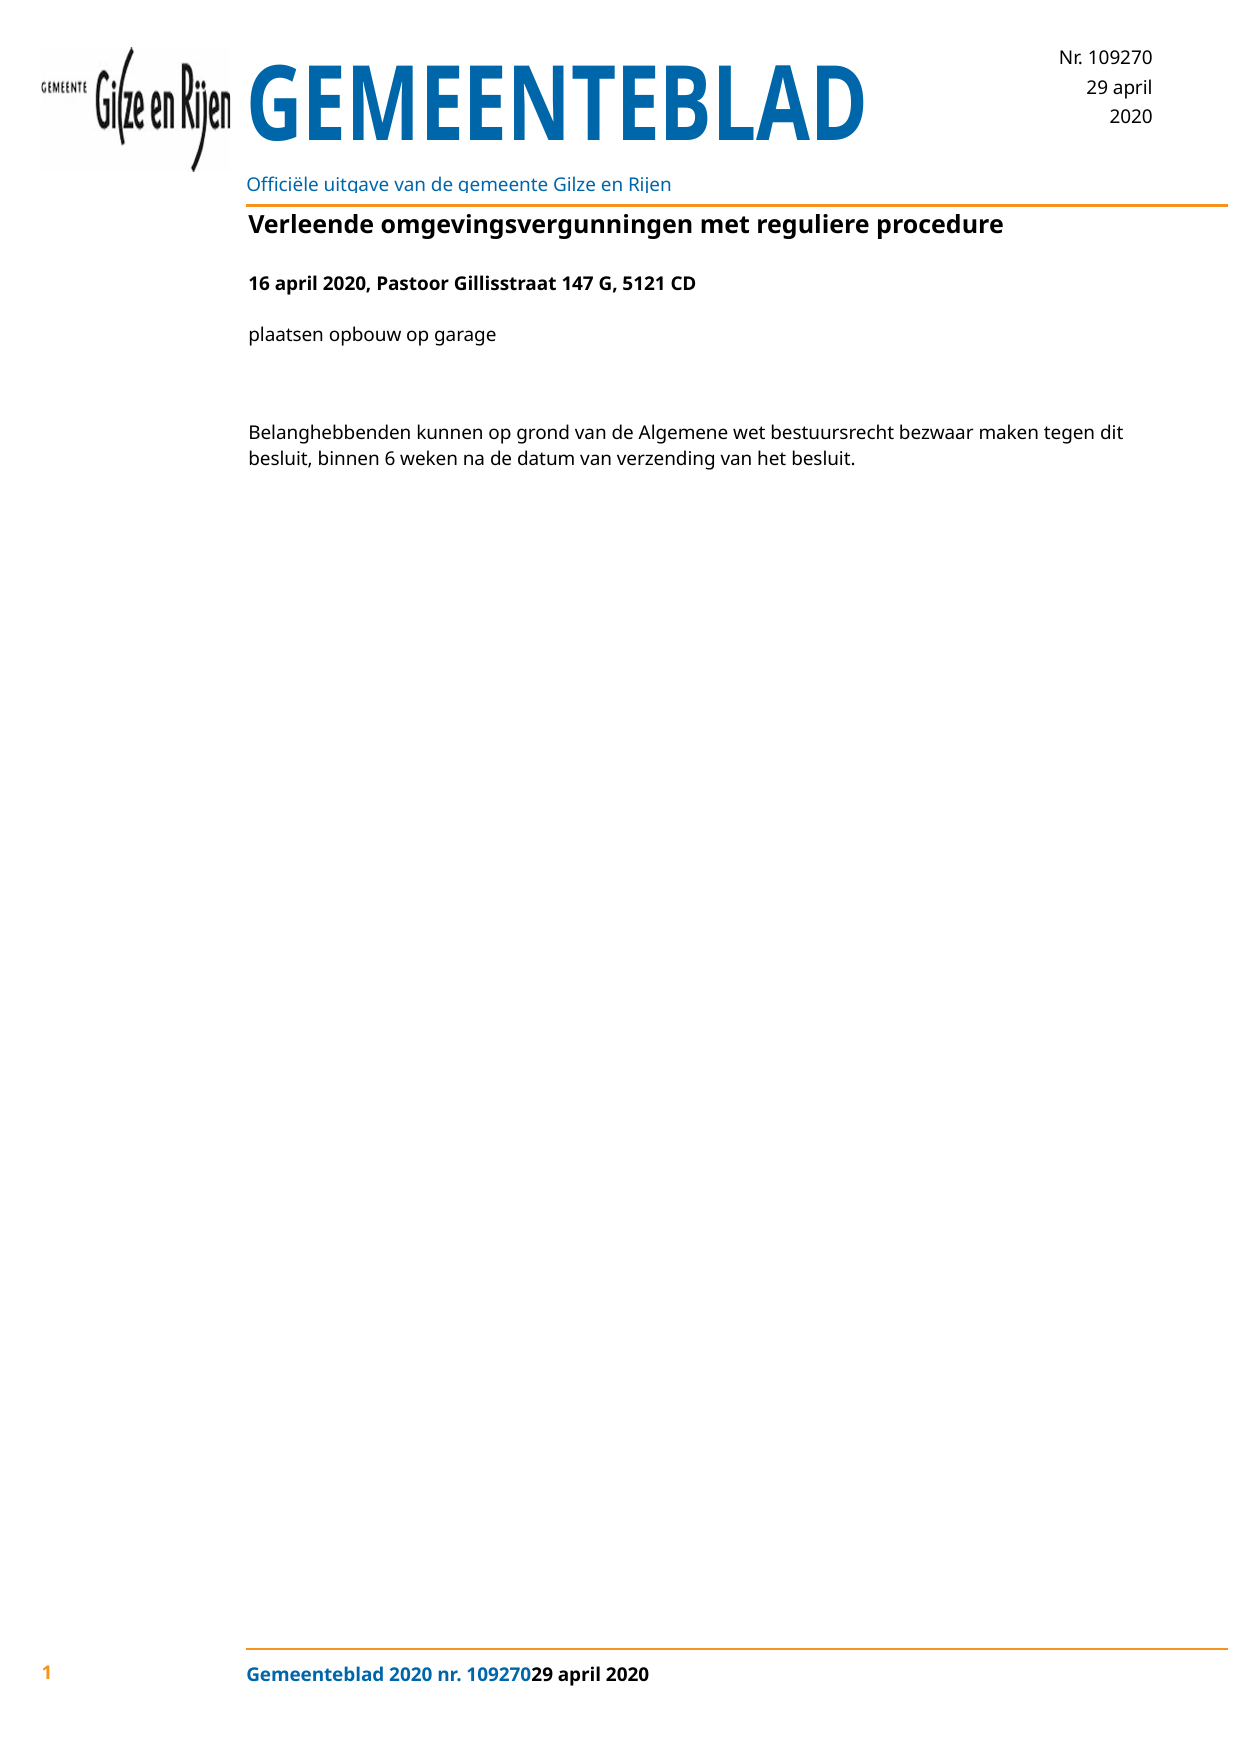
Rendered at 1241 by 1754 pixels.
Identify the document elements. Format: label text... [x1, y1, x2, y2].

text plaatsen opbouw op garage [248, 321, 1152, 346]
text Verleende omgevingsvergunningen met reguliere procedure [248, 207, 1152, 241]
picture [41, 47, 231, 172]
text 16 april 2020, Pastoor Gillisstraat 147 G, 5121 CD [248, 270, 1152, 296]
text Belanghebbenden kunnen op grond van de Algemene wet bestuursrecht bezwaar maken tegen dit besluit, binnen 6 weken na de datum van verzending van het besluit. [248, 419, 1152, 470]
